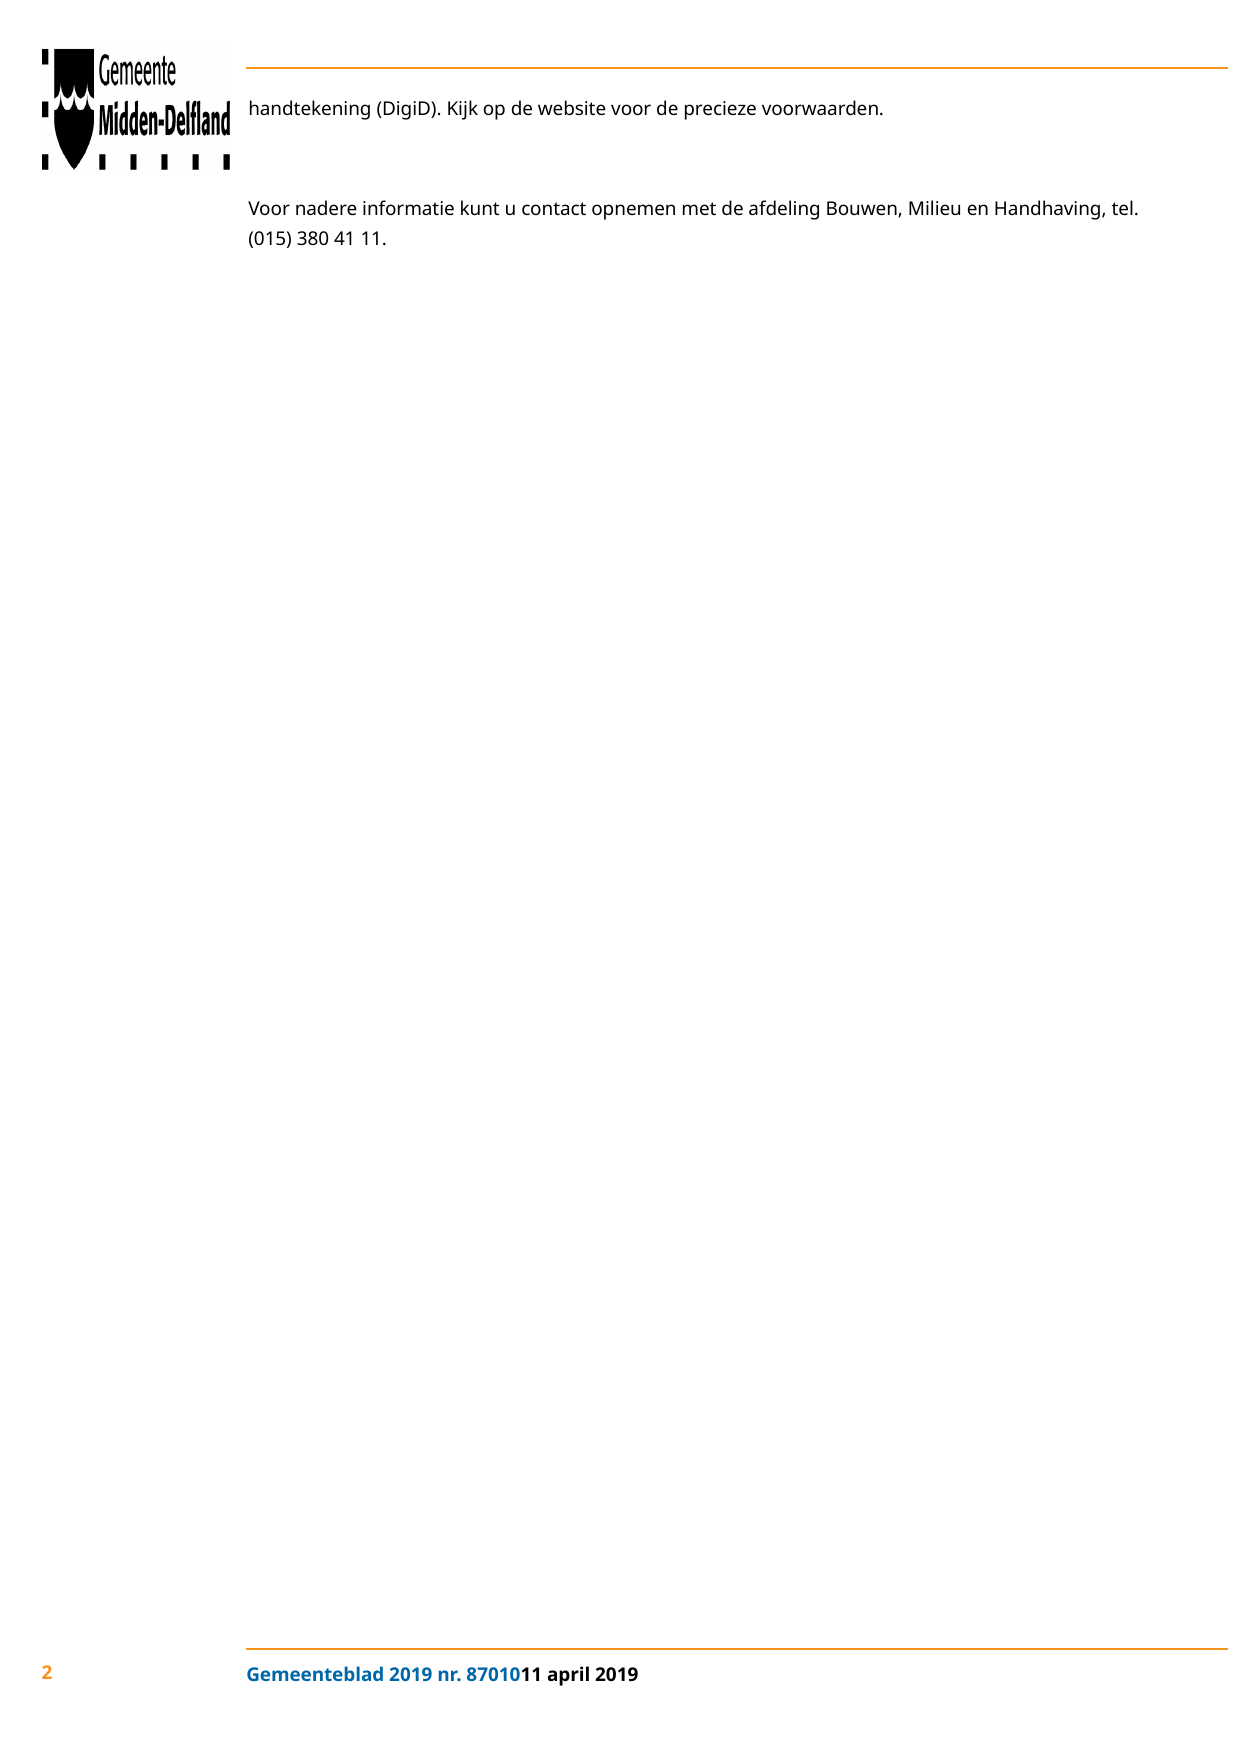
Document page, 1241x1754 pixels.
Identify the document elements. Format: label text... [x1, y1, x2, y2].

text handtekening (DigiD). Kijk op de website voor de precieze voorwaarden. [248, 95, 1152, 121]
picture [41, 47, 231, 172]
text Voor nadere informatie kunt u contact opnemen met de afdeling Bouwen, Milieu en Handhaving, tel. (015) 380 41 11. [248, 196, 1152, 251]
